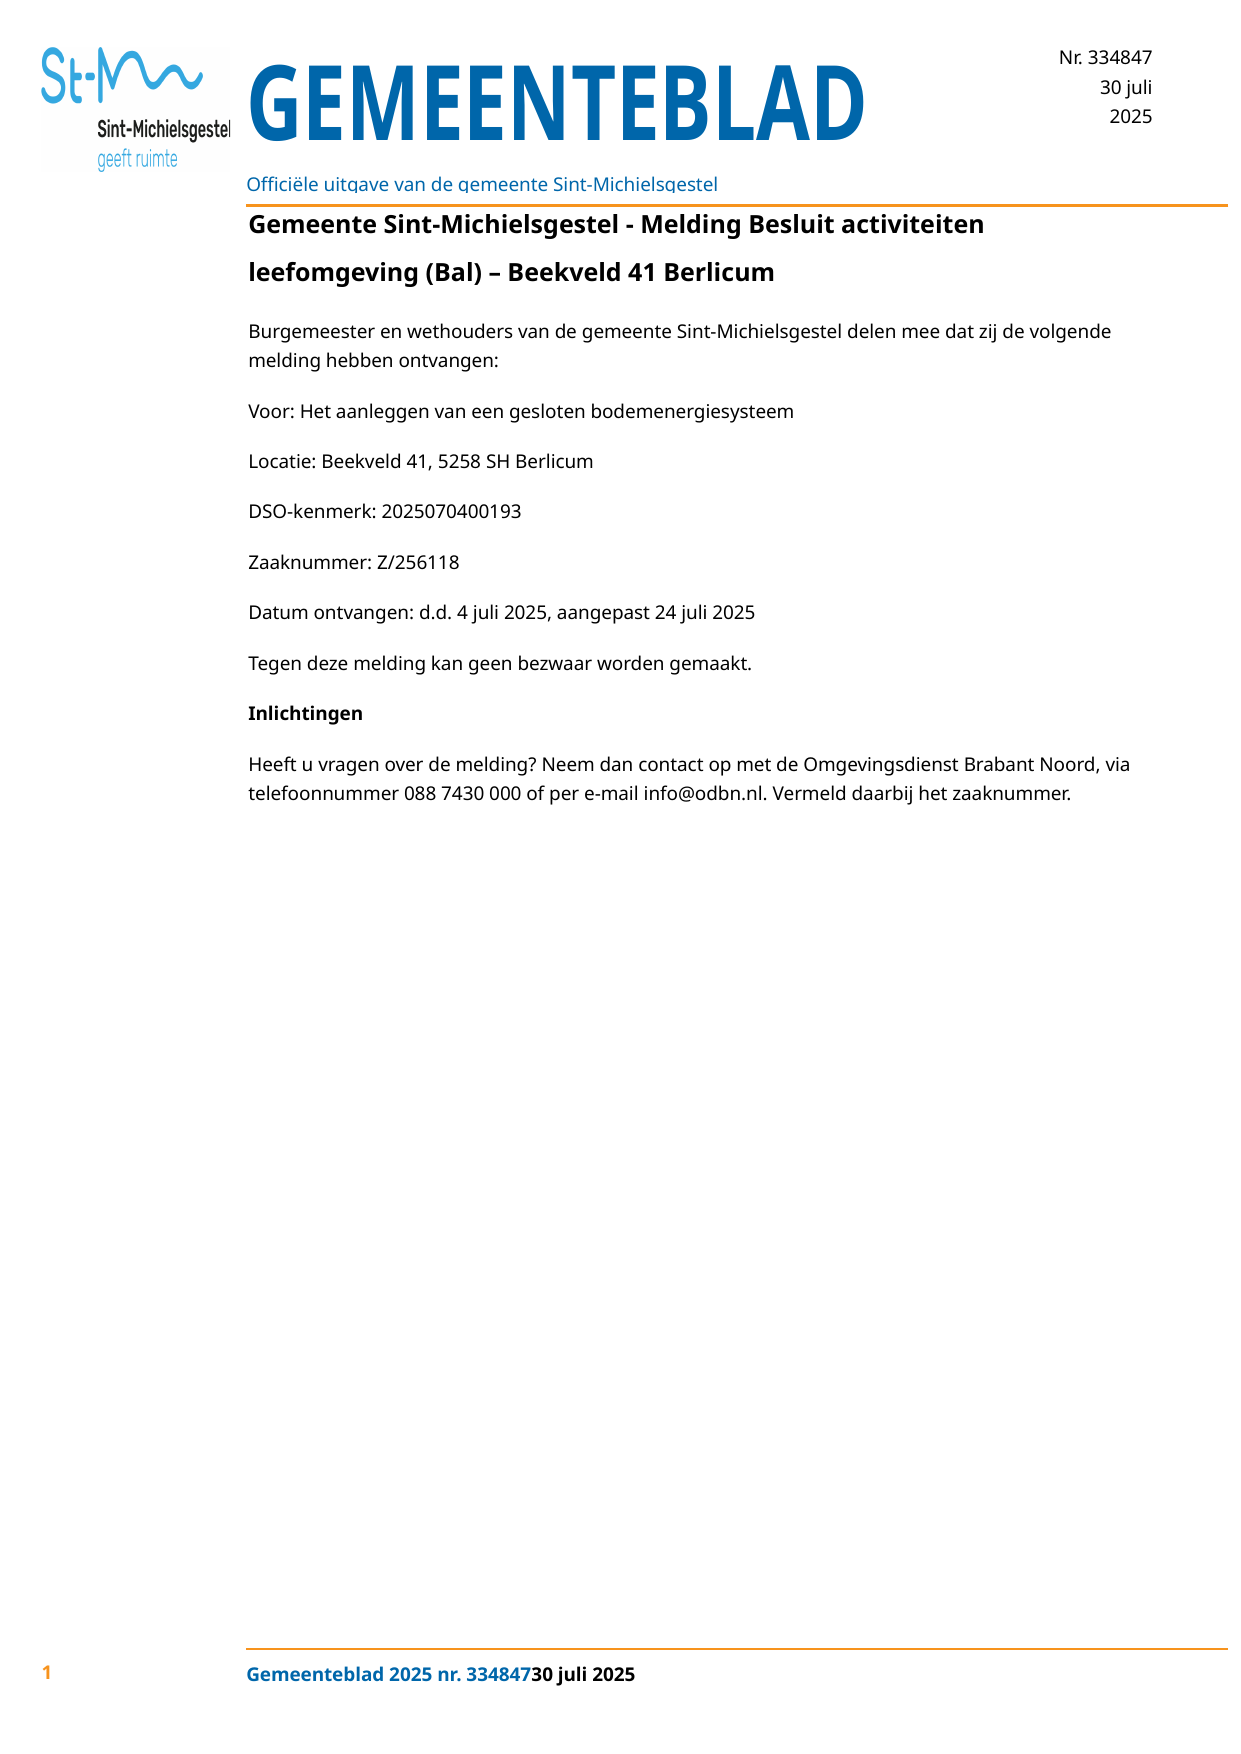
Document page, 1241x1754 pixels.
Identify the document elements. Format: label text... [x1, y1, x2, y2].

text Voor: Het aanleggen van een gesloten bodemenergiesysteem [248, 398, 1152, 424]
text Locatie: Beekveld 41, 5258 SH Berlicum [248, 448, 1152, 474]
text Gemeente Sint-Michielsgestel - Melding Besluit activiteiten leefomgeving (Bal) – Beekveld 41 Berlicum [248, 207, 1152, 288]
text Inlichtingen [248, 700, 1152, 726]
text Burgemeester en wethouders van de gemeente Sint-Michielsgestel delen mee dat zij de volgende melding hebben ontvangen: [248, 318, 1152, 373]
text Heeft u vragen over de melding? Neem dan contact op met de Omgevingsdienst Brabant Noord, via telefoonnummer 088 7430 000 of per e-mail info@odbn.nl. Vermeld daarbij het zaaknummer. [248, 751, 1152, 806]
text DSO-kenmerk: 2025070400193 [248, 499, 1152, 524]
picture [41, 47, 231, 172]
text Zaaknummer: Z/256118 [248, 549, 1152, 575]
text Tegen deze melding kan geen bezwaar worden gemaakt. [248, 650, 1152, 676]
text Datum ontvangen: d.d. 4 juli 2025, aangepast 24 juli 2025 [248, 599, 1152, 625]
